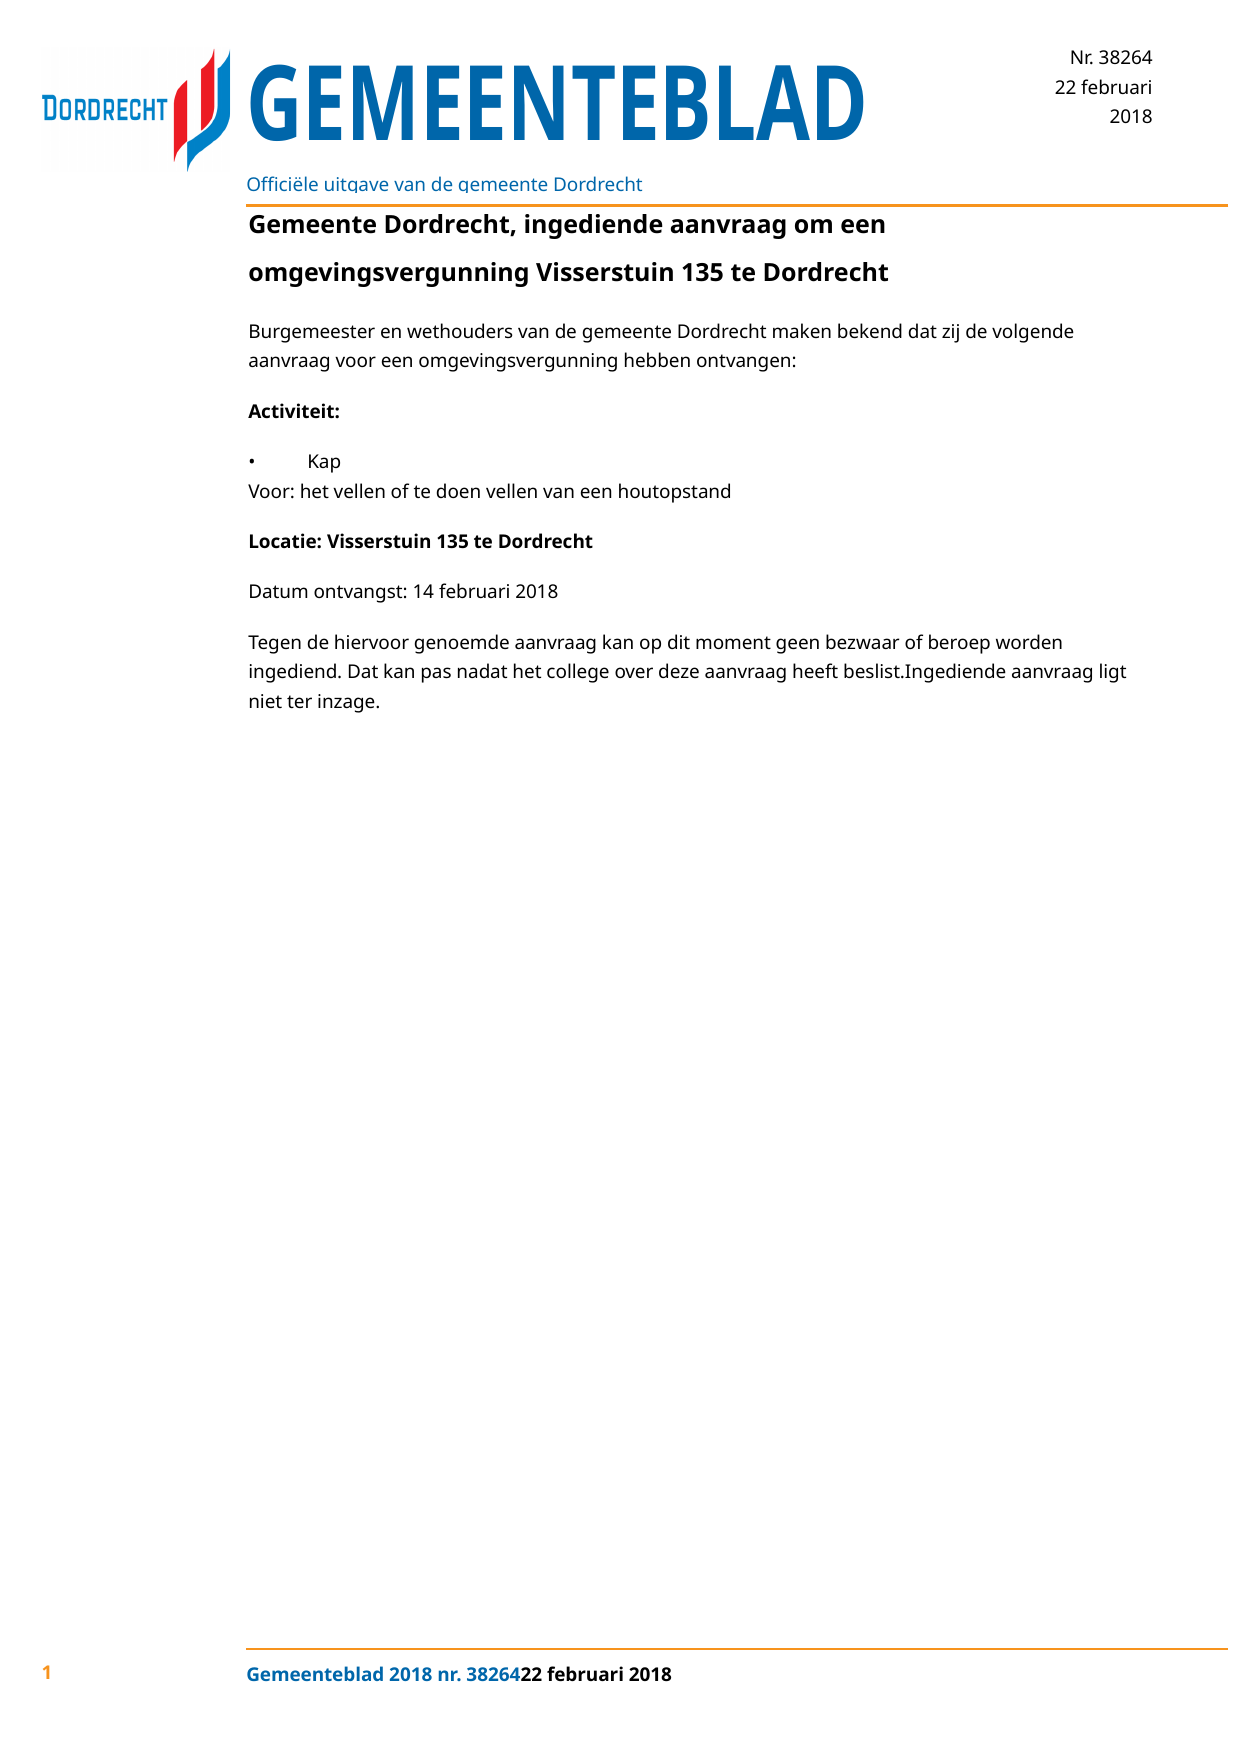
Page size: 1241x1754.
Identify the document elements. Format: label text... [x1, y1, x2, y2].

text Datum ontvangst: 14 februari 2018 [248, 579, 1152, 604]
text Activiteit: [248, 398, 1152, 424]
text Voor: het vellen of te doen vellen van een houtopstand [248, 478, 1152, 504]
picture [41, 47, 231, 172]
text Tegen de hiervoor genoemde aanvraag kan op dit moment geen bezwaar of beroep worden ingediend. Dat kan pas nadat het college over deze aanvraag heeft beslist.Ingediende aanvraag ligt niet ter inzage. [248, 629, 1152, 714]
text Gemeente Dordrecht, ingediende aanvraag om een omgevingsvergunning Visserstuin 135 te Dordrecht [248, 207, 1152, 288]
text Locatie: Visserstuin 135 te Dordrecht [248, 528, 1152, 554]
text Burgemeester en wethouders van de gemeente Dordrecht maken bekend dat zij de volgende aanvraag voor een omgevingsvergunning hebben ontvangen: [248, 318, 1152, 373]
list Kap [248, 448, 1152, 474]
